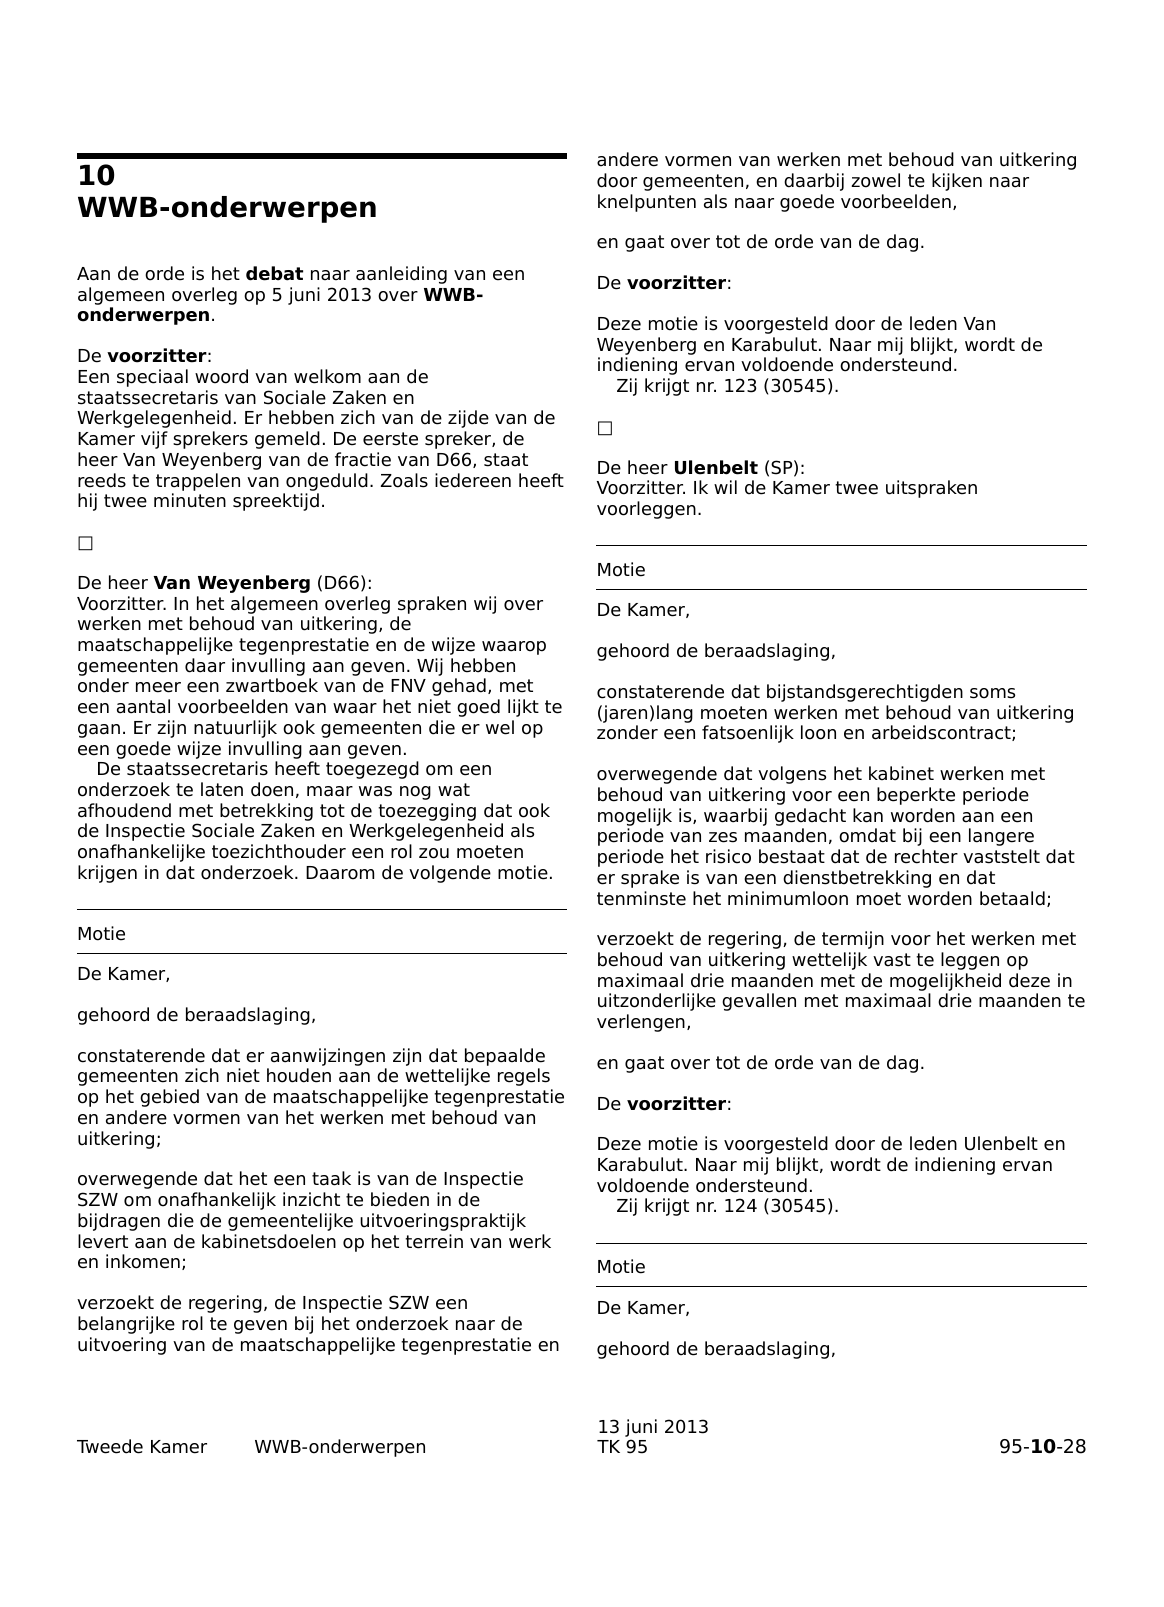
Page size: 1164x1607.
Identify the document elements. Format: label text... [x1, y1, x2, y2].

text De voorzitter: [596, 273, 1087, 294]
text De Kamer, [596, 1298, 1087, 1318]
text Voorzitter. In het algemeen overleg spraken wij over werken met behoud van uitkering, de maatschappelijke tegenprestatie en de wijze waarop gemeenten daar invulling aan geven. Wij hebben onder meer een zwartboek van de FNV gehad, met een aantal voorbeelden van waar het niet goed lijkt te gaan. Er zijn natuurlijk ook gemeenten die er wel op een goede wijze invulling aan geven. [77, 593, 567, 759]
text gehoord de beraadslaging, [596, 641, 1087, 662]
text constaterende dat bijstandsgerechtigden soms (jaren)lang moeten werken met behoud van uitkering zonder een fatsoenlijk loon en arbeidscontract; [596, 682, 1087, 744]
title 10 WWB-onderwerpen [77, 159, 567, 224]
text □ [77, 532, 567, 553]
text verzoekt de regering, de termijn voor het werken met behoud van uitkering wettelijk vast te leggen op maximaal drie maanden met de mogelijkheid deze in uitzonderlijke gevallen met maximaal drie maanden te verlengen, [596, 929, 1087, 1033]
text overwegende dat het een taak is van de Inspectie SZW om onafhankelijk inzicht te bieden in de bijdragen die de gemeentelijke uitvoeringspraktijk levert aan de kabinetsdoelen op het terrein van werk en inkomen; [77, 1169, 567, 1273]
text Deze motie is voorgesteld door de leden Ulenbelt en Karabulut. Naar mij blijkt, wordt de indiening ervan voldoende ondersteund. [596, 1134, 1087, 1196]
text Deze motie is voorgesteld door de leden Van Weyenberg en Karabulut. Naar mij blijkt, wordt de indiening ervan voldoende ondersteund. [596, 314, 1087, 376]
text Zij krijgt nr. 124 (30545). [596, 1196, 1087, 1217]
text De voorzitter: [77, 346, 567, 367]
text Zij krijgt nr. 123 (30545). [596, 376, 1087, 397]
text □ [596, 417, 1087, 437]
text Een speciaal woord van welkom aan de staatssecretaris van Sociale Zaken en Werkgelegenheid. Er hebben zich van de zijde van de Kamer vijf sprekers gemeld. De eerste spreker, de heer Van Weyenberg van de fractie van D66, staat reeds te trappelen van ongeduld. Zoals iedereen heeft hij twee minuten spreektijd. [77, 367, 567, 512]
text De voorzitter: [596, 1093, 1087, 1114]
text gehoord de beraadslaging, [77, 1005, 567, 1026]
text verzoekt de regering, de Inspectie SZW een belangrijke rol te geven bij het onderzoek naar de uitvoering van de maatschappelijke tegenprestatie en [77, 1293, 567, 1355]
text en gaat over tot de orde van de dag. [596, 232, 1087, 253]
text overwegende dat volgens het kabinet werken met behoud van uitkering voor een beperkte periode mogelijk is, waarbij gedacht kan worden aan een periode van zes maanden, omdat bij een langere periode het risico bestaat dat de rechter vaststelt dat er sprake is van een dienstbetrekking en dat tenminste het minimumloon moet worden betaald; [596, 764, 1087, 909]
text andere vormen van werken met behoud van uitkering door gemeenten, en daarbij zowel te kijken naar knelpunten als naar goede voorbeelden, [596, 150, 1087, 212]
text De heer Ulenbelt (SP): [596, 457, 1087, 478]
text gehoord de beraadslaging, [596, 1338, 1087, 1359]
text Motie [596, 559, 1087, 580]
text De heer Van Weyenberg (D66): [77, 573, 567, 593]
text De staatssecretaris heeft toegezegd om een onderzoek te laten doen, maar was nog wat afhoudend met betrekking tot de toezegging dat ook de Inspectie Sociale Zaken en Werkgelegenheid als onafhankelijke toezichthouder een rol zou moeten krijgen in dat onderzoek. Daarom de volgende motie. [77, 759, 567, 883]
text De Kamer, [77, 964, 567, 985]
text Motie [77, 923, 567, 944]
text Aan de orde is het debat naar aanleiding van een algemeen overleg op 5 juni 2013 over WWB-onderwerpen. [77, 264, 567, 326]
text De Kamer, [596, 600, 1087, 621]
text en gaat over tot de orde van de dag. [596, 1053, 1087, 1073]
text constaterende dat er aanwijzingen zijn dat bepaalde gemeenten zich niet houden aan de wettelijke regels op het gebied van de maatschappelijke tegenprestatie en andere vormen van het werken met behoud van uitkering; [77, 1046, 567, 1149]
text Motie [596, 1257, 1087, 1278]
text Voorzitter. Ik wil de Kamer twee uitspraken voorleggen. [596, 478, 1087, 520]
